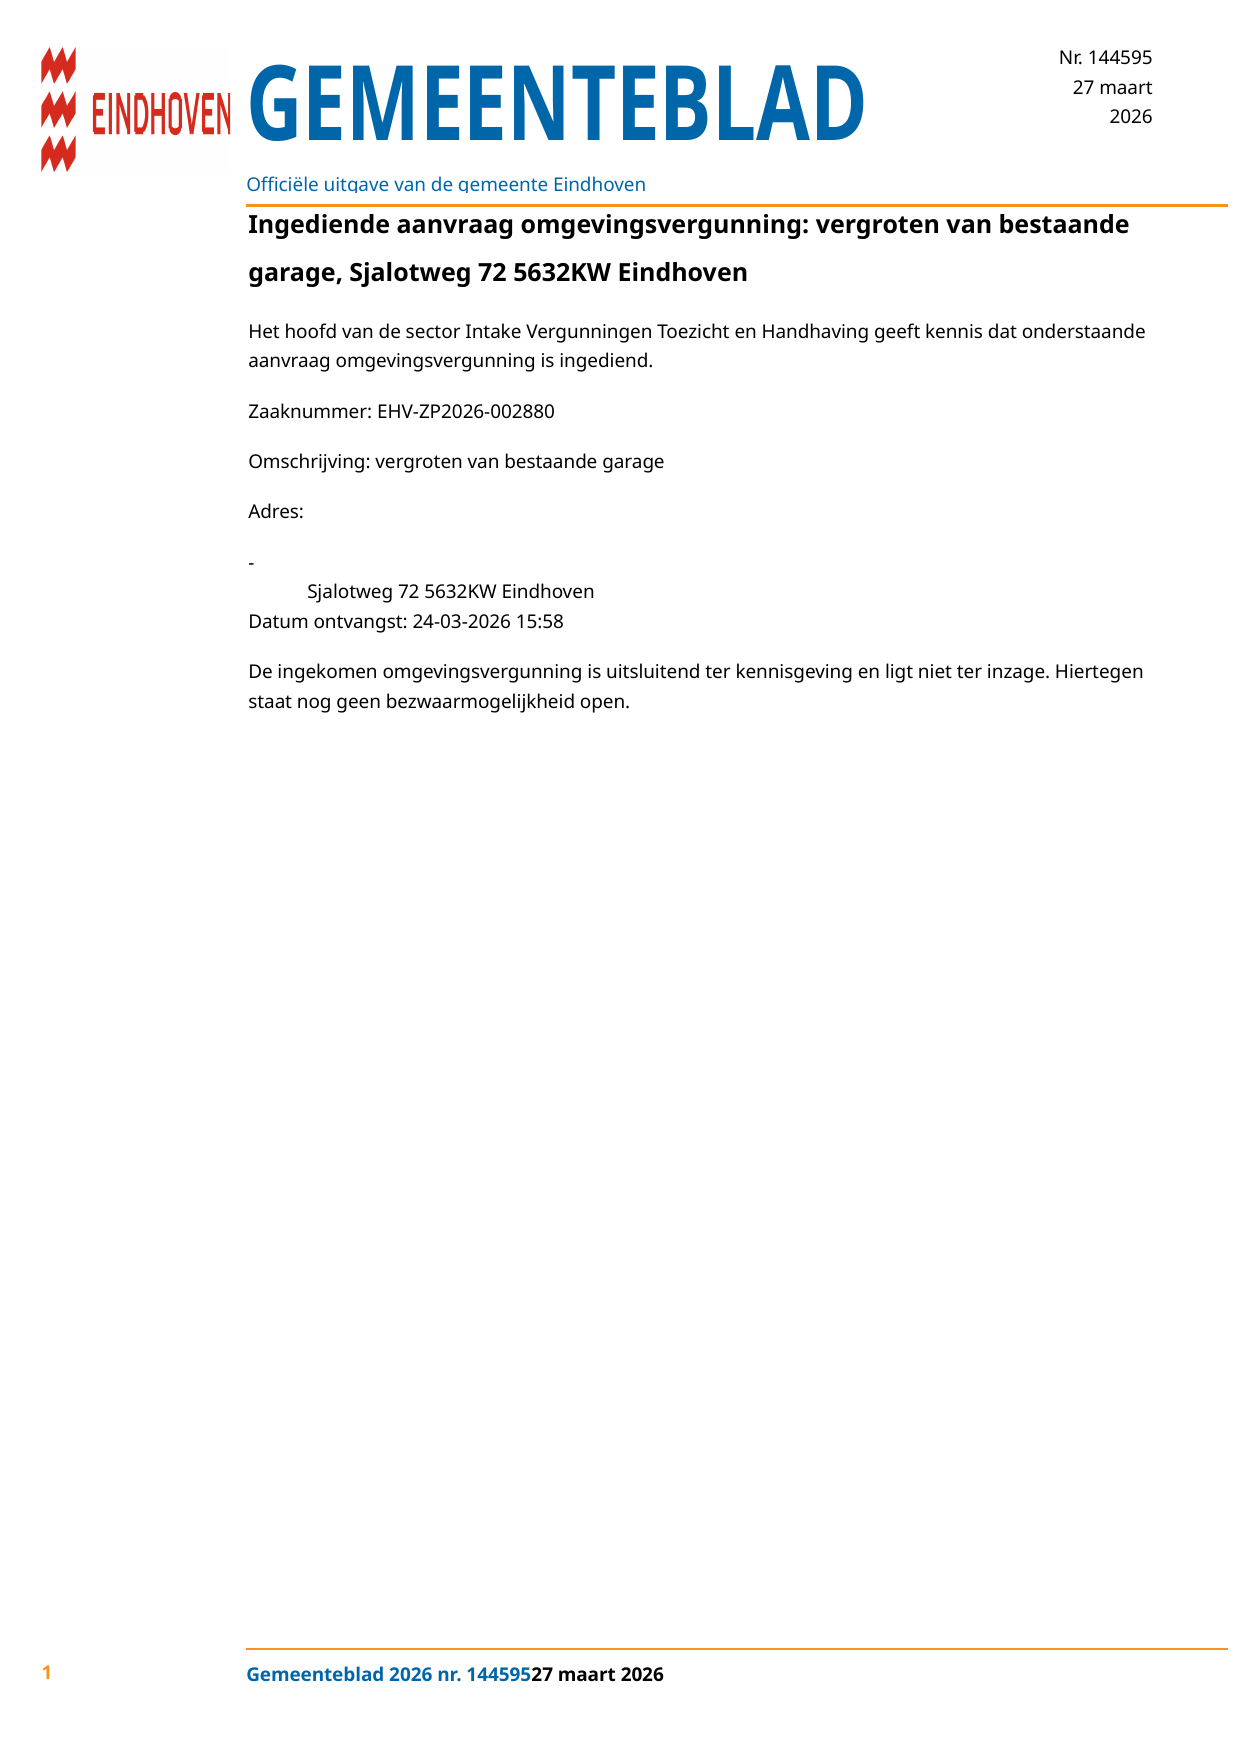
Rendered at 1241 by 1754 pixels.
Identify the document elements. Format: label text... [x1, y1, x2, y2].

text Ingediende aanvraag omgevingsvergunning: vergroten van bestaande garage, Sjalotweg 72 5632KW Eindhoven [248, 207, 1152, 288]
text Omschrijving: vergroten van bestaande garage [248, 448, 1152, 474]
text Adres: [248, 499, 1152, 524]
text De ingekomen omgevingsvergunning is uitsluitend ter kennisgeving en ligt niet ter inzage. Hiertegen staat nog geen bezwaarmogelijkheid open. [248, 659, 1152, 714]
picture [41, 47, 231, 172]
text Zaaknummer: EHV-ZP2026-002880 [248, 398, 1152, 424]
text Datum ontvangst: 24-03-2026 15:58 [248, 608, 1152, 634]
text Het hoofd van de sector Intake Vergunningen Toezicht en Handhaving geeft kennis dat onderstaande aanvraag omgevingsvergunning is ingediend. [248, 318, 1152, 373]
list Sjalotweg 72 5632KW Eindhoven [248, 579, 1152, 604]
